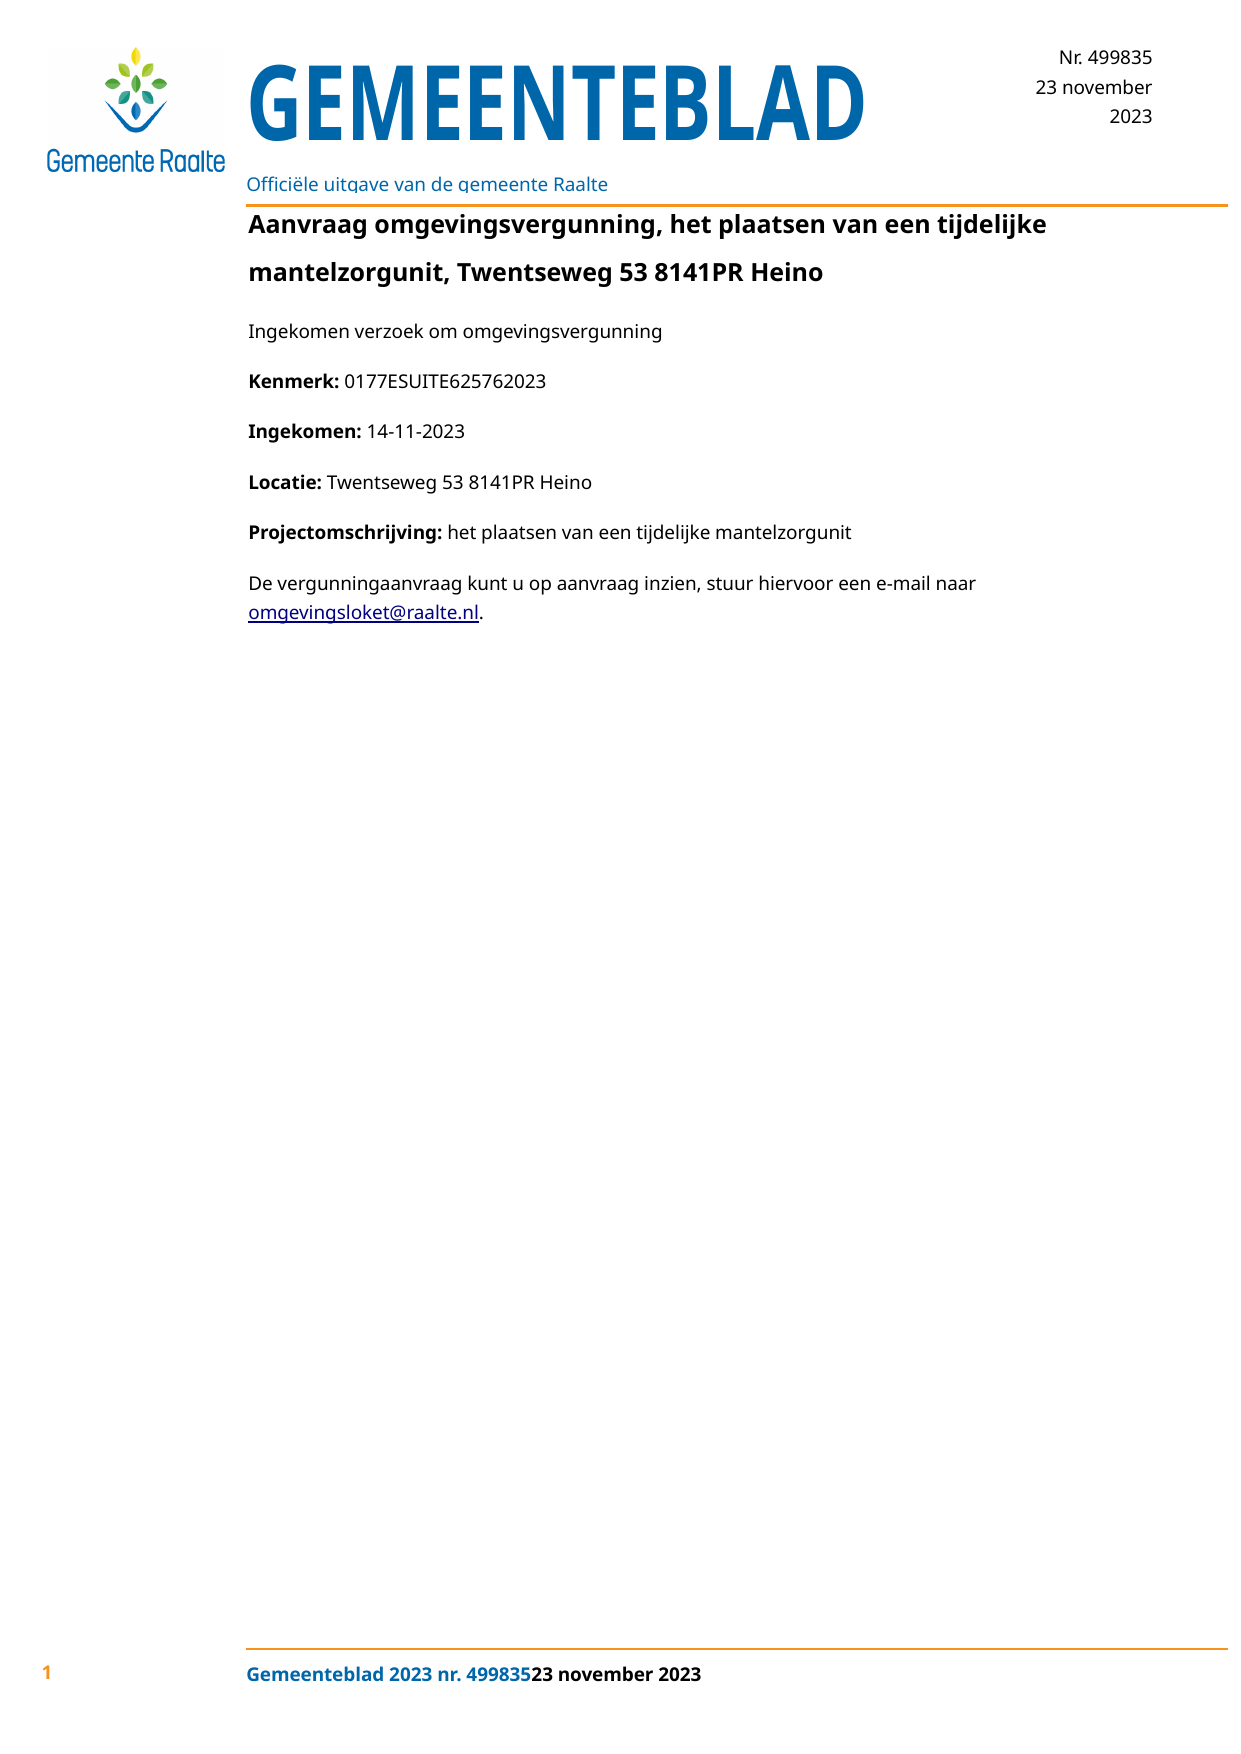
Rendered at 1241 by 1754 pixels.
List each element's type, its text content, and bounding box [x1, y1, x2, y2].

text Ingekomen verzoek om omgevingsvergunning [248, 318, 1152, 344]
text Locatie: Twentseweg 53 8141PR Heino [248, 469, 1152, 495]
text Ingekomen: 14-11-2023 [248, 419, 1152, 444]
text Aanvraag omgevingsvergunning, het plaatsen van een tijdelijke mantelzorgunit, Twentseweg 53 8141PR Heino [248, 207, 1152, 288]
text Kenmerk: 0177ESUITE625762023 [248, 368, 1152, 394]
picture [41, 47, 231, 172]
text Projectomschrijving: het plaatsen van een tijdelijke mantelzorgunit [248, 519, 1152, 545]
text De vergunningaanvraag kunt u op aanvraag inzien, stuur hiervoor een e-mail naar omgevingsloket@raalte.nl. [248, 570, 1152, 625]
